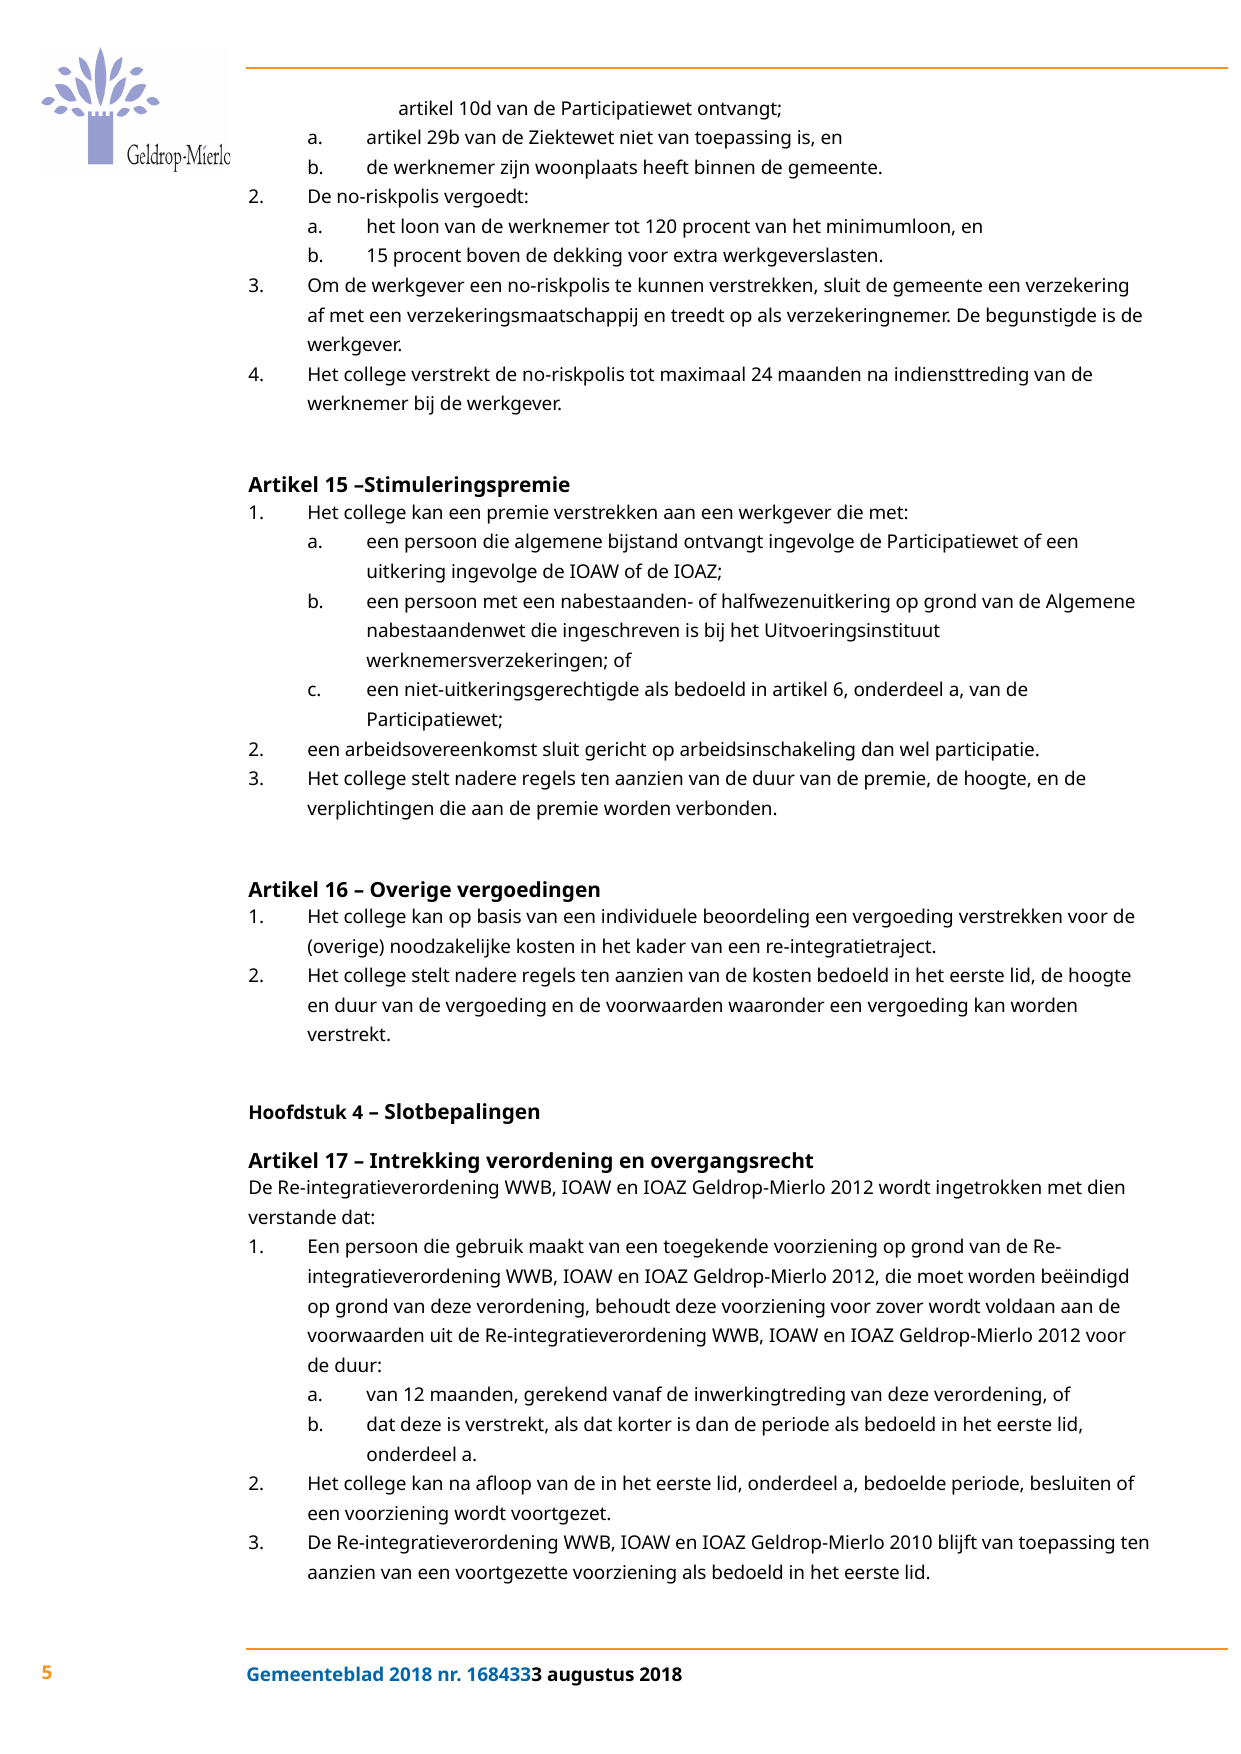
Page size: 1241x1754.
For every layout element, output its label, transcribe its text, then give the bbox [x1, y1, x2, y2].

list de werknemer zijn woonplaats heeft binnen de gemeente. [307, 154, 1152, 180]
list Het college kan een premie verstrekken aan een werkgever die met: [248, 499, 1152, 525]
list het loon van de werknemer tot 120 procent van het minimumloon, en [307, 213, 1152, 239]
list Het college stelt nadere regels ten aanzien van de duur van de premie, de hoogte, en de verplichtingen die aan de premie worden verbonden. [248, 765, 1152, 821]
list een niet-uitkeringsgerechtigde als bedoeld in artikel 6, onderdeel a, van de Participatiewet; [307, 677, 1152, 732]
text De Re-integratieverordening WWB, IOAW en IOAZ Geldrop-Mierlo 2012 wordt ingetrokken met dien verstande dat: [248, 1174, 1152, 1230]
list artikel 29b van de Ziektewet niet van toepassing is, en [307, 124, 1152, 150]
list De no-riskpolis vergoedt: [248, 183, 1152, 209]
text Hoofdstuk 4 – Slotbepalingen [248, 1097, 1152, 1125]
picture [41, 47, 231, 172]
list Het college kan na afloop van de in het eerste lid, onderdeel a, bedoelde periode, besluiten of een voorziening wordt voortgezet. [248, 1470, 1152, 1526]
list artikel 10d van de Participatiewet ontvangt; [361, 95, 1152, 121]
list een arbeidsovereenkomst sluit gericht op arbeidsinschakeling dan wel participatie. [248, 736, 1152, 761]
list dat deze is verstrekt, als dat korter is dan de periode als bedoeld in het eerste lid, onderdeel a. [307, 1411, 1152, 1467]
text Artikel 16 – Overige vergoedingen [248, 875, 1152, 903]
list De Re-integratieverordening WWB, IOAW en IOAZ Geldrop-Mierlo 2010 blijft van toepassing ten aanzien van een voortgezette voorziening als bedoeld in het eerste lid. [248, 1529, 1152, 1585]
text Artikel 17 – Intrekking verordening en overgangsrecht [248, 1146, 1152, 1174]
text Artikel 15 –Stimuleringspremie [248, 471, 1152, 499]
list Een persoon die gebruik maakt van een toegekende voorziening op grond van de Re-integratieverordening WWB, IOAW en IOAZ Geldrop-Mierlo 2012, die moet worden beëindigd op grond van deze verordening, behoudt deze voorziening voor zover wordt voldaan aan de voorwaarden uit de Re-integratieverordening WWB, IOAW en IOAZ Geldrop-Mierlo 2012 voor de duur: [248, 1234, 1152, 1378]
list Om de werkgever een no-riskpolis te kunnen verstrekken, sluit de gemeente een verzekering af met een verzekeringsmaatschappij en treedt op als verzekeringnemer. De begunstigde is de werkgever. [248, 272, 1152, 357]
list 15 procent boven de dekking voor extra werkgeverslasten. [307, 243, 1152, 268]
list Het college kan op basis van een individuele beoordeling een vergoeding verstrekken voor de (overige) noodzakelijke kosten in het kader van een re-integratietraject. [248, 903, 1152, 959]
list van 12 maanden, gerekend vanaf de inwerkingtreding van deze verordening, of [307, 1382, 1152, 1407]
list een persoon met een nabestaanden- of halfwezenuitkering op grond van de Algemene nabestaandenwet die ingeschreven is bij het Uitvoeringsinstituut werknemersverzekeringen; of [307, 588, 1152, 673]
list een persoon die algemene bijstand ontvangt ingevolge de Participatiewet of een uitkering ingevolge de IOAW of de IOAZ; [307, 529, 1152, 584]
list Het college verstrekt de no-riskpolis tot maximaal 24 maanden na indiensttreding van de werknemer bij de werkgever. [248, 361, 1152, 416]
list Het college stelt nadere regels ten aanzien van de kosten bedoeld in het eerste lid, de hoogte en duur van de vergoeding en de voorwaarden waaronder een vergoeding kan worden verstrekt. [248, 962, 1152, 1047]
